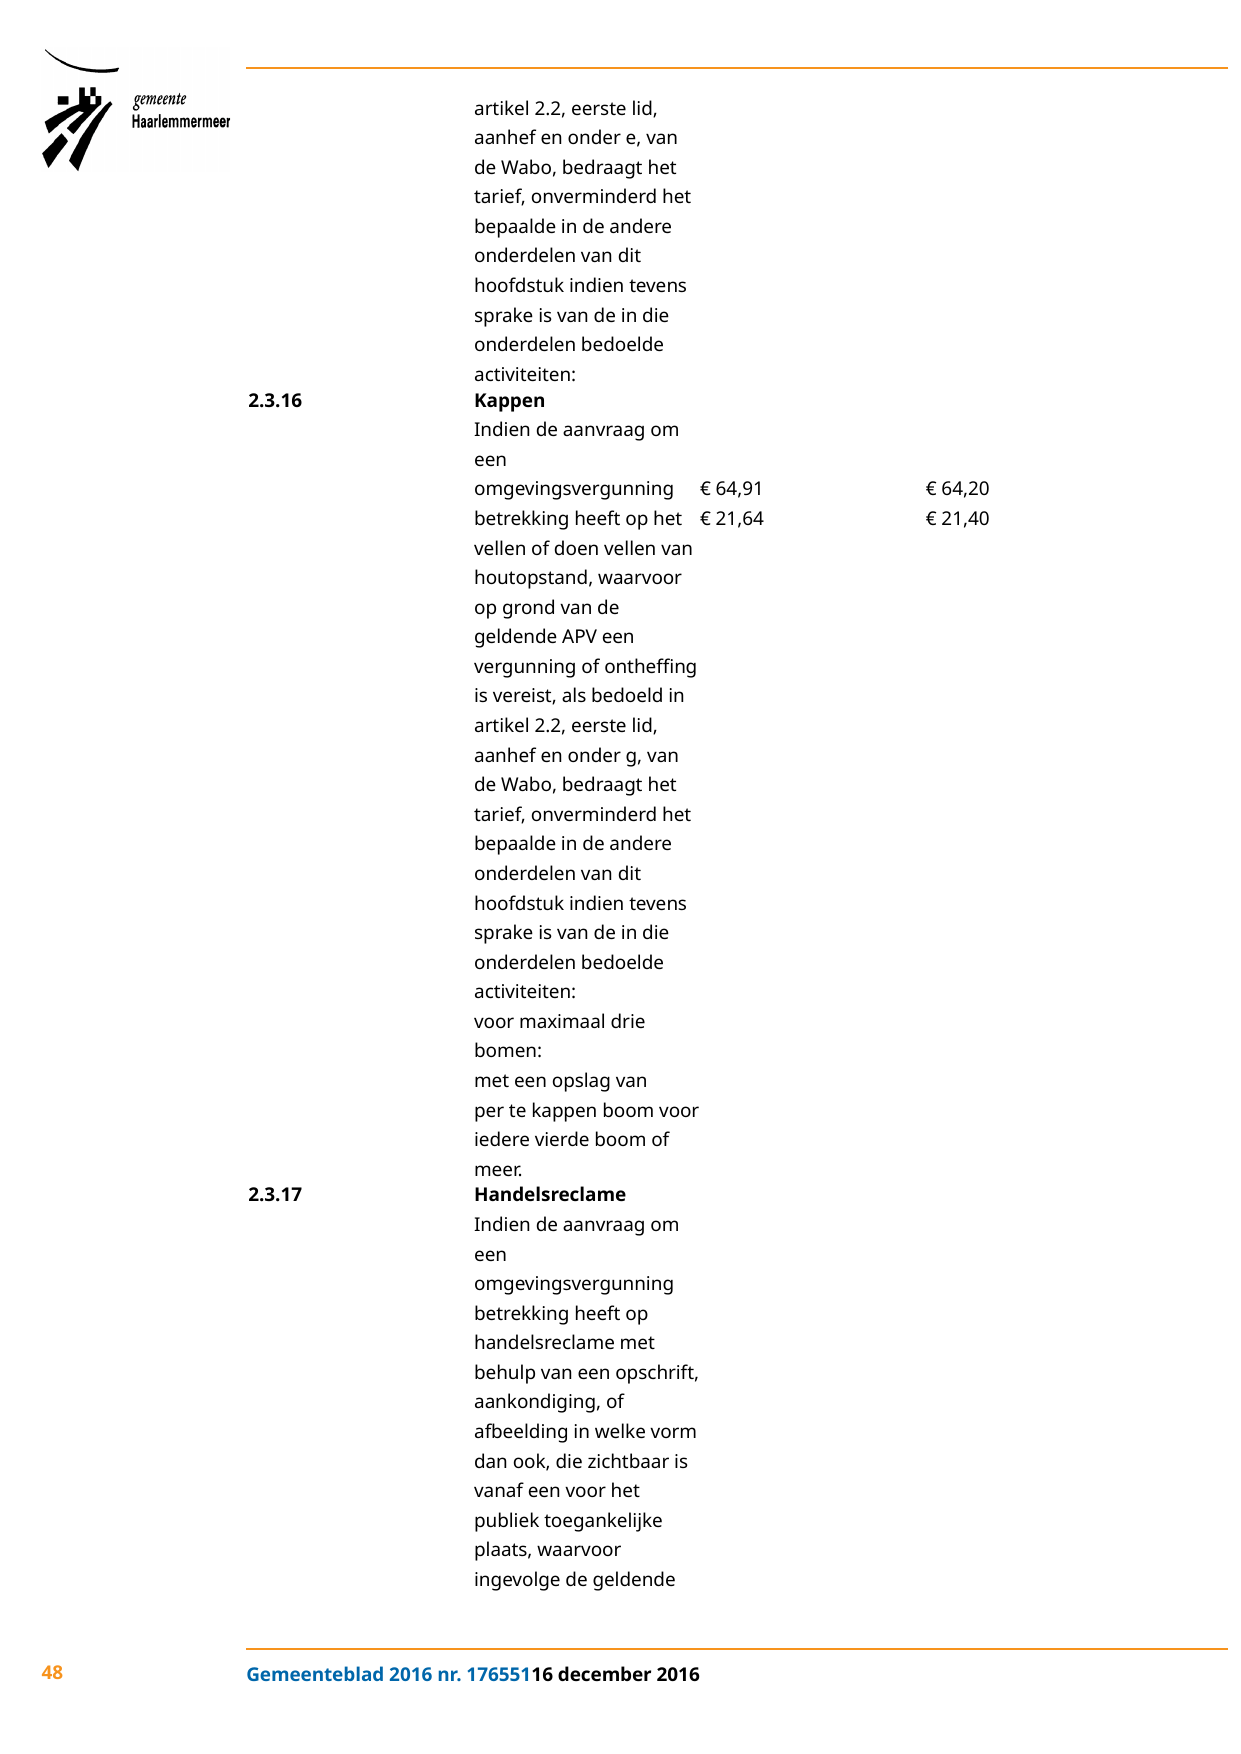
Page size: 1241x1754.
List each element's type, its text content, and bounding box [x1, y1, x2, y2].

table_cell Kappen Indien de aanvraag om een omgevingsvergunning betrekking heeft op het vellen of doen vellen van houtopstand, waarvoor op grond van de geldende APV een vergunning of ontheffing is vereist, als bedoeld in artikel 2.2, eerste lid, aanhef en onder g, van de Wabo, bedraagt het tarief, onverminderd het bepaalde in de andere onderdelen van dit hoofdstuk indien tevens sprake is van de in die onderdelen bedoelde activiteiten: voor maximaal drie bomen: met een opslag van per te kappen boom voor iedere vierde boom of meer. [474, 387, 700, 1182]
table_cell [926, 95, 1152, 387]
picture [41, 47, 231, 172]
table_cell € 64,20 € 21,40 [926, 387, 1152, 1182]
table_cell 2.3.16 [248, 387, 474, 1182]
table_cell [700, 1182, 926, 1592]
table_cell [926, 1182, 1152, 1592]
table_cell artikel 2.2, eerste lid, aanhef en onder e, van de Wabo, bedraagt het tarief, onverminderd het bepaalde in de andere onderdelen van dit hoofdstuk indien tevens sprake is van de in die onderdelen bedoelde activiteiten: [474, 95, 700, 387]
table_cell [700, 95, 926, 387]
table_cell € 64,91 € 21,64 [700, 387, 926, 1182]
table_cell [248, 95, 474, 387]
table_cell Handelsreclame Indien de aanvraag om een omgevingsvergunning betrekking heeft op handelsreclame met behulp van een opschrift, aankondiging, of afbeelding in welke vorm dan ook, die zichtbaar is vanaf een voor het publiek toegankelijke plaats, waarvoor ingevolge de geldende [474, 1182, 700, 1592]
table_cell 2.3.17 [248, 1182, 474, 1592]
